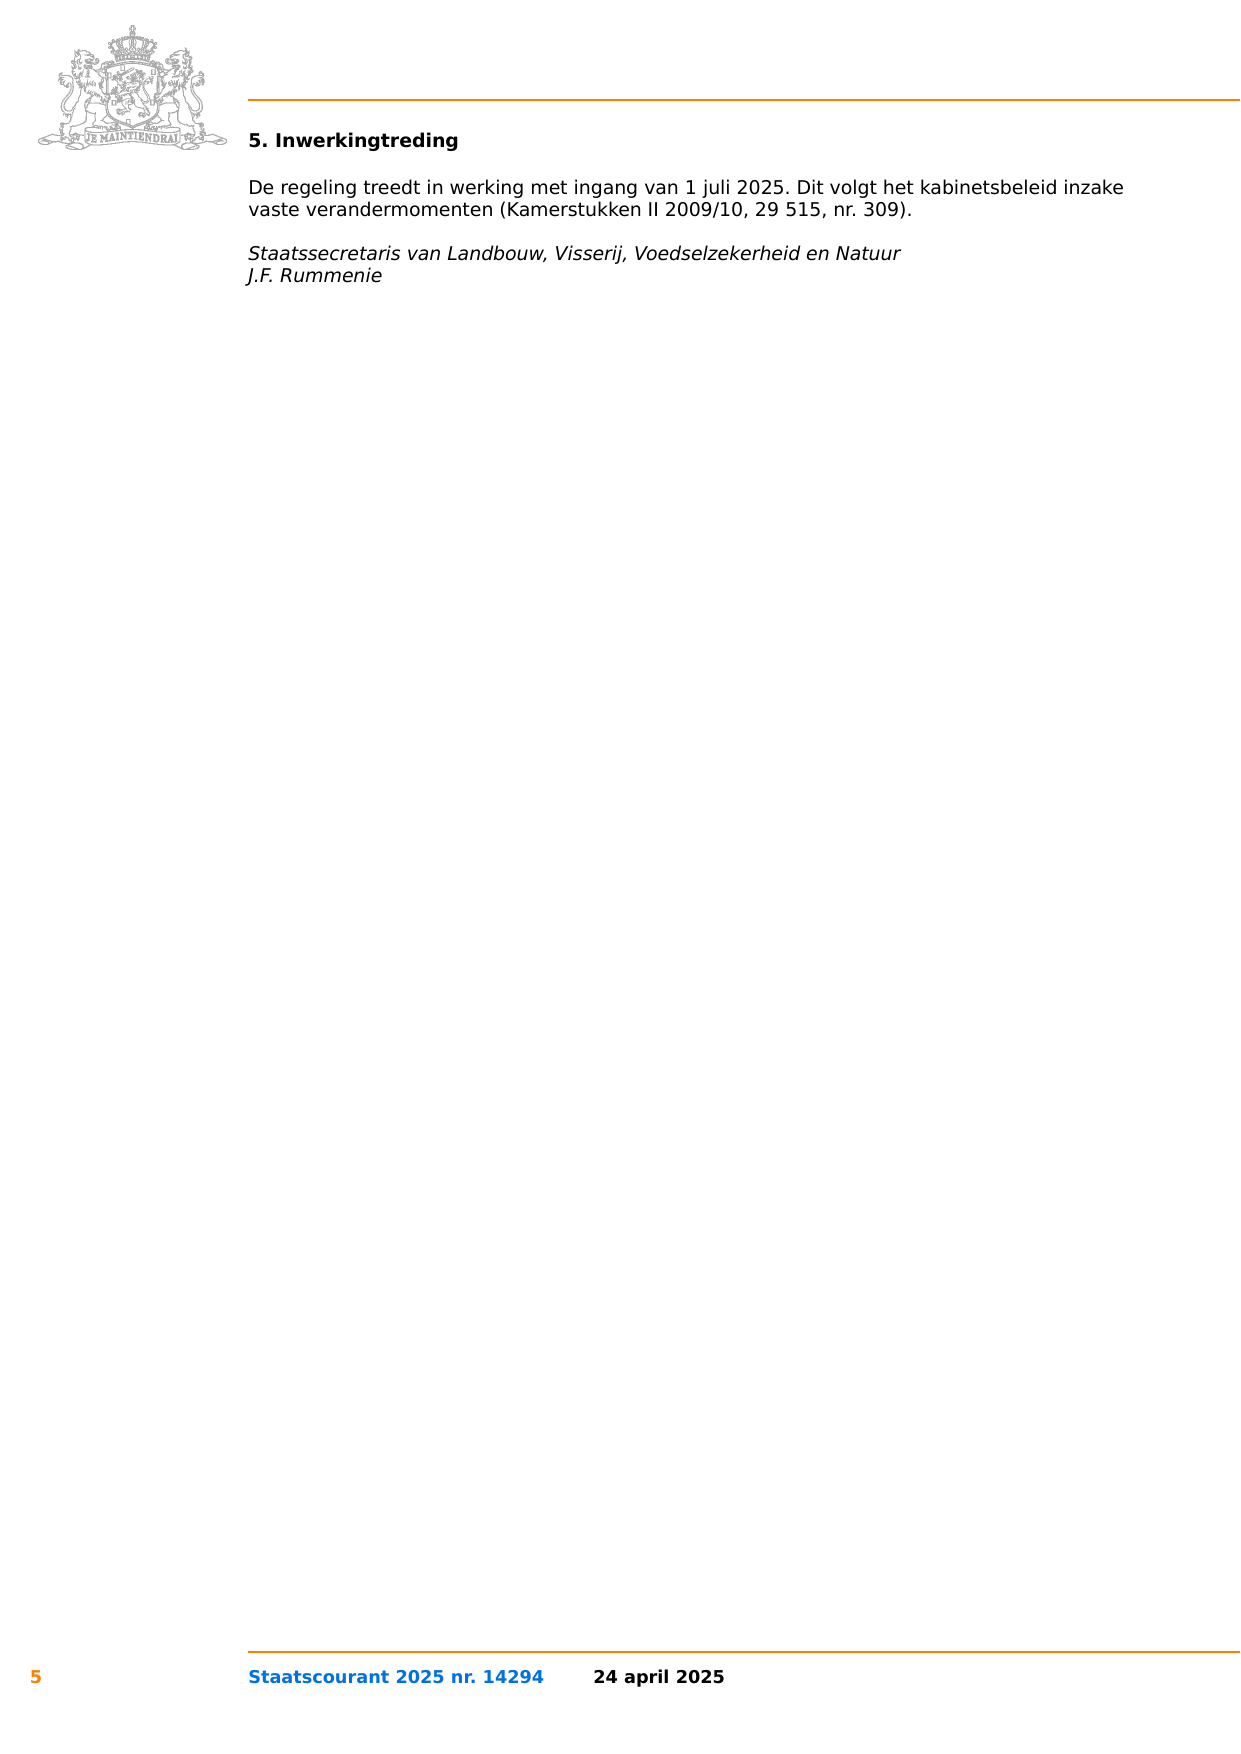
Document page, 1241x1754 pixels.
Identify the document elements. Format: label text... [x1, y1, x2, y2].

subtitle 5. Inwerkingtreding [248, 130, 1163, 152]
text Staatssecretaris van Landbouw, Visserij, Voedselzekerheid en Natuur J.F. Rummenie [248, 243, 1163, 287]
text De regeling treedt in werking met ingang van 1 juli 2025. Dit volgt het kabinetsbeleid inzake vaste verandermomenten (Kamerstukken II 2009/10, 29 515, nr. 309). [248, 177, 1163, 221]
picture [38, 25, 227, 150]
